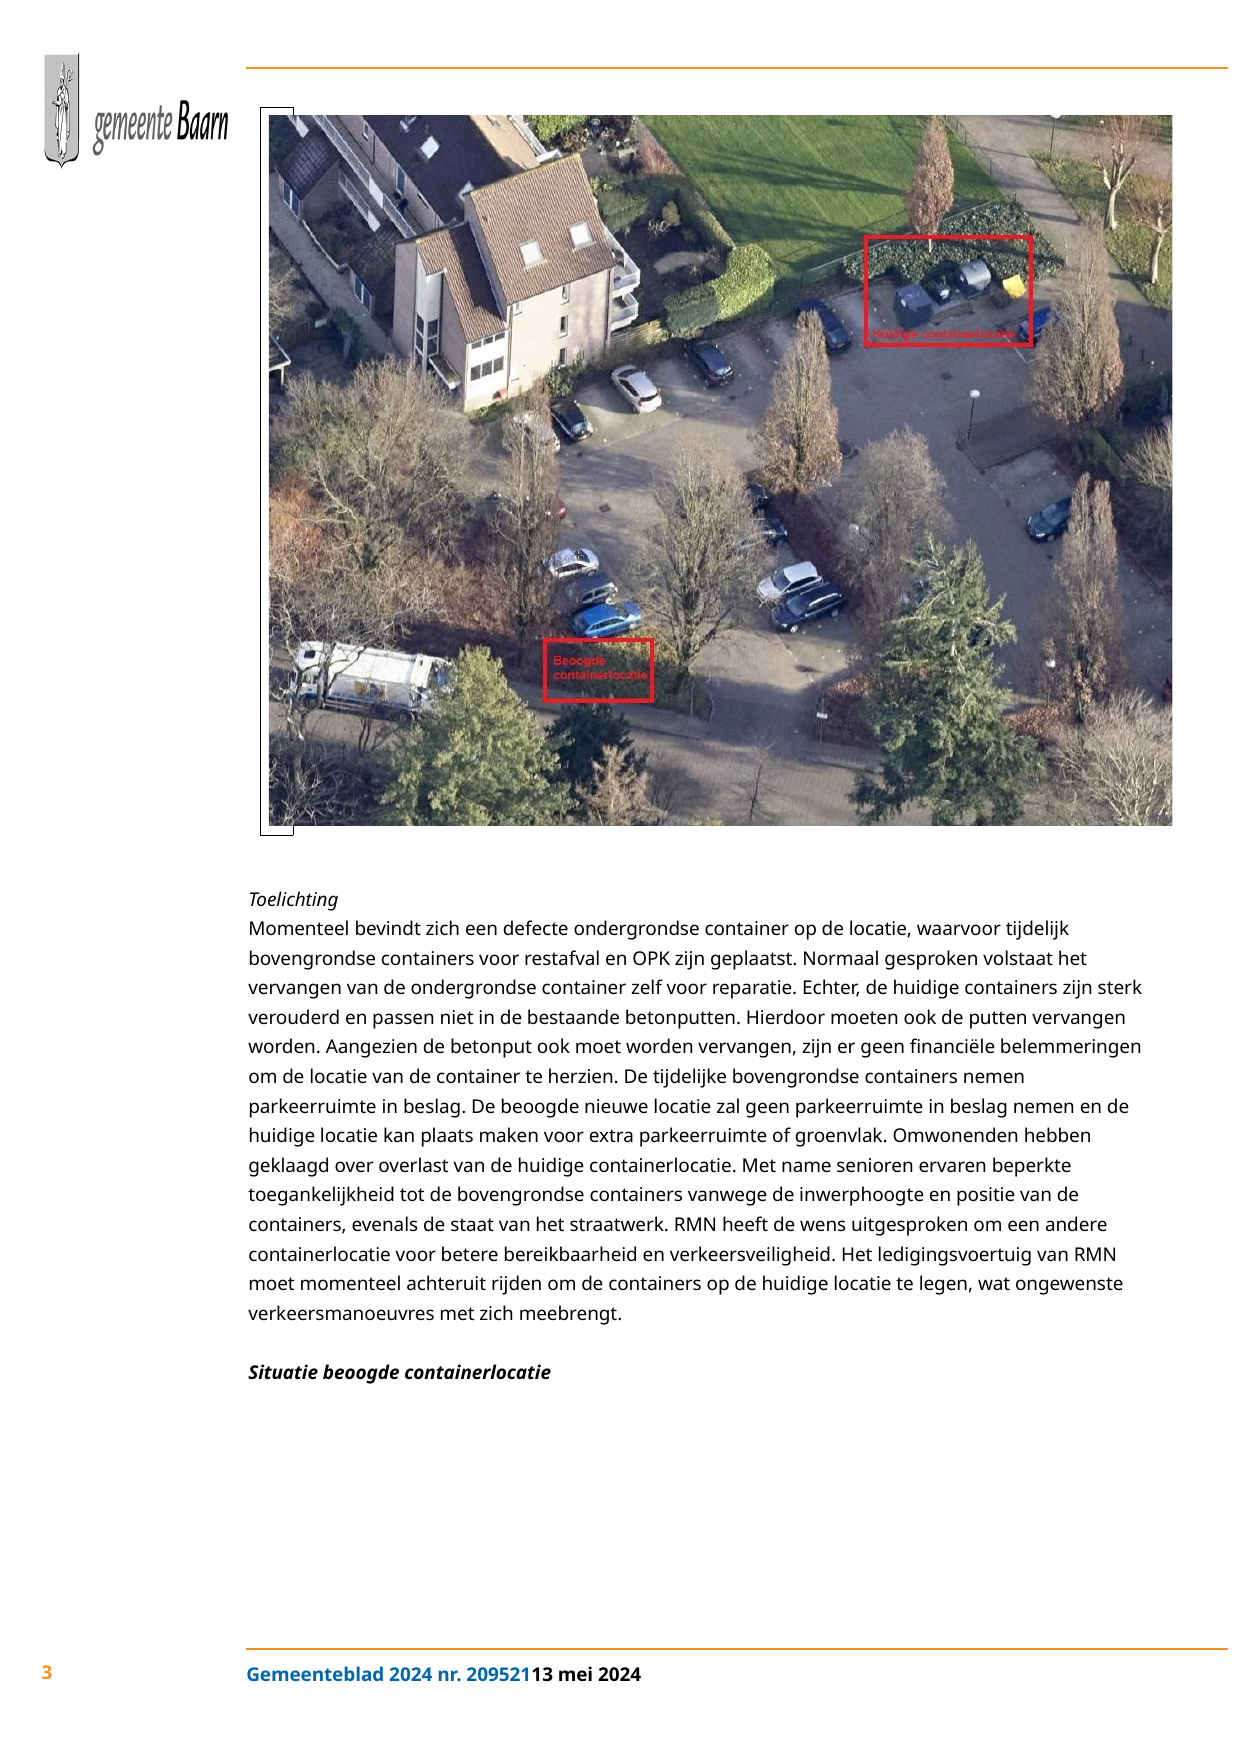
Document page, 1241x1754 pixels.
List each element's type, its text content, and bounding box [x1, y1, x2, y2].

text Situatie beoogde containerlocatie [248, 1359, 1152, 1385]
text Momenteel bevindt zich een defecte ondergrondse container op de locatie, waarvoor tijdelijk bovengrondse containers voor restafval en OPK zijn geplaatst. Normaal gesproken volstaat het vervangen van de ondergrondse container zelf voor reparatie. Echter, de huidige containers zijn sterk verouderd en passen niet in de bestaande betonputten. Hierdoor moeten ook de putten vervangen worden. Aangezien de betonput ook moet worden vervangen, zijn er geen financiële belemmeringen om de locatie van de container te herzien. De tijdelijke bovengrondse containers nemen parkeerruimte in beslag. De beoogde nieuwe locatie zal geen parkeerruimte in beslag nemen en de huidige locatie kan plaats maken voor extra parkeerruimte of groenvlak. Omwonenden hebben geklaagd over overlast van de huidige containerlocatie. Met name senioren ervaren beperkte toegankelijkheid tot de bovengrondse containers vanwege de inwerphoogte en positie van de containers, evenals de staat van het straatwerk. RMN heeft de wens uitgesproken om een andere containerlocatie voor betere bereikbaarheid en verkeersveiligheid. Het ledigingsvoertuig van RMN moet momenteel achteruit rijden om de containers op de huidige locatie te legen, wat ongewenste verkeersmanoeuvres met zich meebrengt. [248, 915, 1152, 1326]
picture [268, 115, 1173, 826]
picture [41, 47, 231, 172]
text Toelichting [248, 886, 1152, 912]
